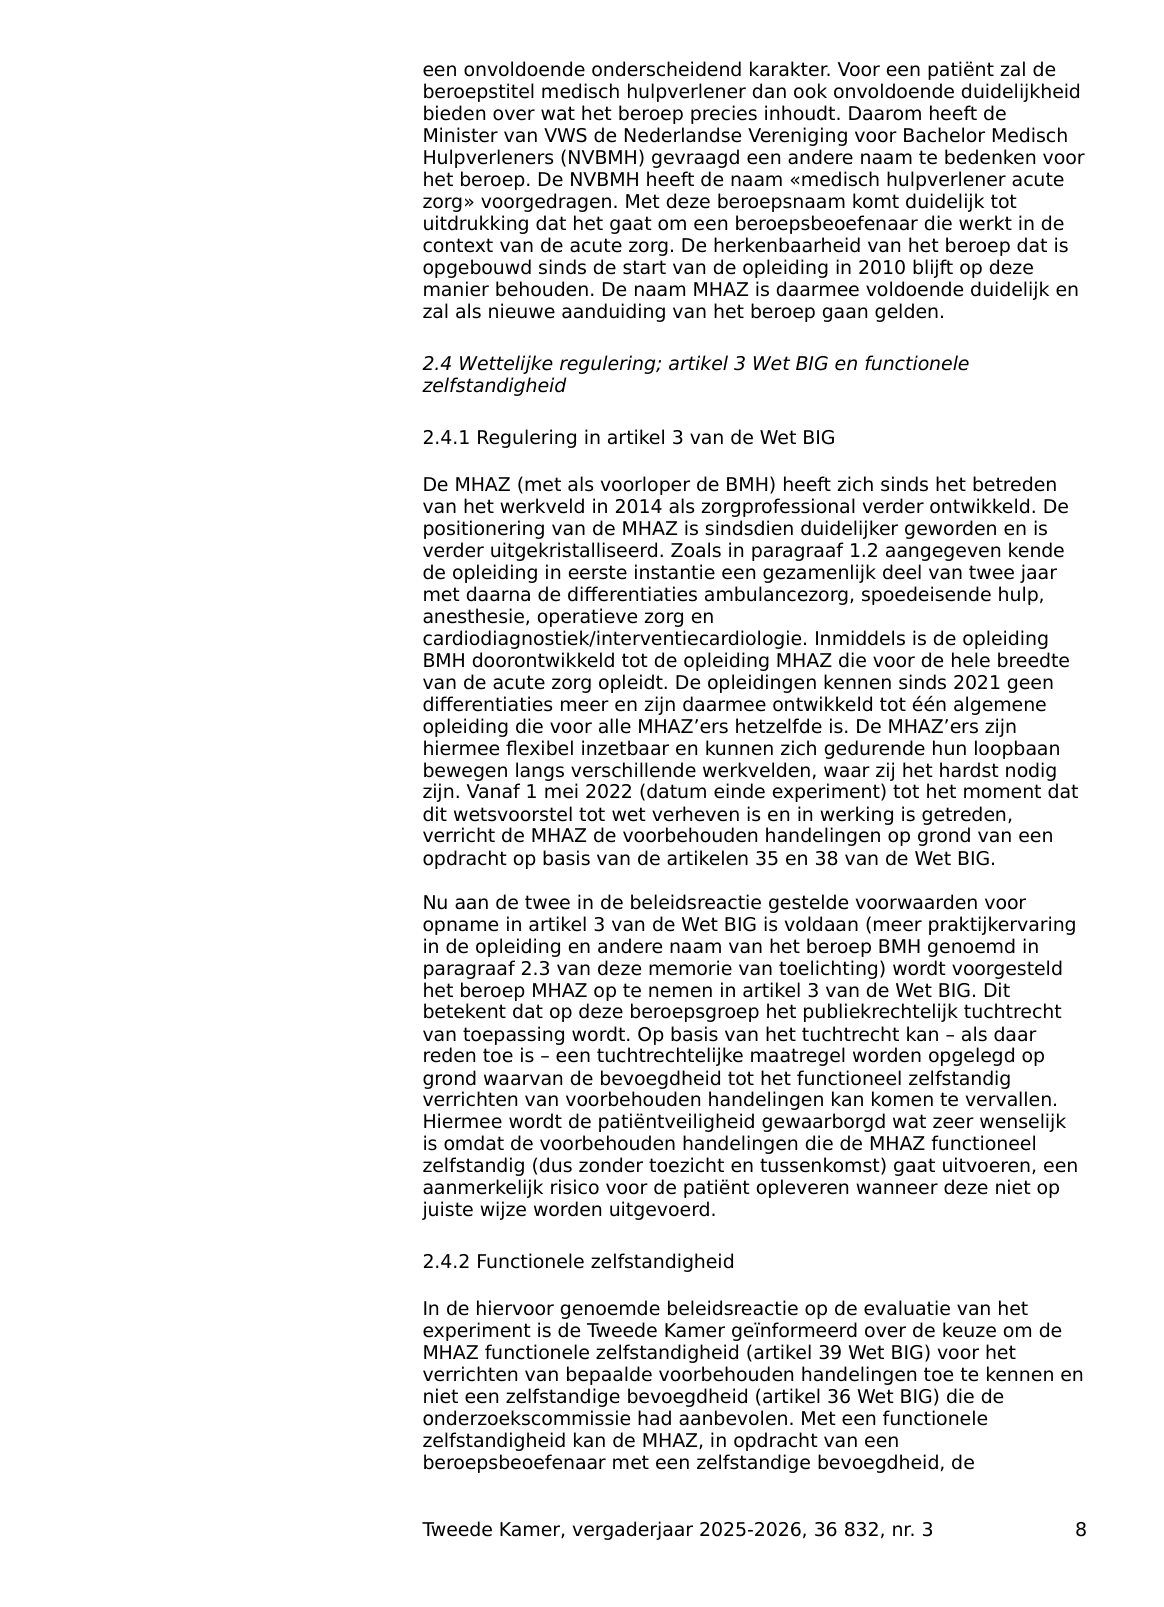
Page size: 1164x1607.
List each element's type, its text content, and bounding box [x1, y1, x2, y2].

subtitle 2.4.2 Functionele zelfstandigheid [422, 1251, 1087, 1273]
text een onvoldoende onderscheidend karakter. Voor een patiënt zal de beroepstitel medisch hulpverlener dan ook onvoldoende duidelijkheid bieden over wat het beroep precies inhoudt. Daarom heeft de Minister van VWS de Nederlandse Vereniging voor Bachelor Medisch Hulpverleners (NVBMH) gevraagd een andere naam te bedenken voor het beroep. De NVBMH heeft de naam «medisch hulpverlener acute zorg» voorgedragen. Met deze beroepsnaam komt duidelijk tot uitdrukking dat het gaat om een beroepsbeoefenaar die werkt in de context van de acute zorg. De herkenbaarheid van het beroep dat is opgebouwd sinds de start van de opleiding in 2010 blijft op deze manier behouden. De naam MHAZ is daarmee voldoende duidelijk en zal als nieuwe aanduiding van het beroep gaan gelden. [422, 59, 1087, 323]
text In de hiervoor genoemde beleidsreactie op de evaluatie van het experiment is de Tweede Kamer geïnformeerd over de keuze om de MHAZ functionele zelfstandigheid (artikel 39 Wet BIG) voor het verrichten van bepaalde voorbehouden handelingen toe te kennen en niet een zelfstandige bevoegdheid (artikel 36 Wet BIG) die de onderzoekscommissie had aanbevolen. Met een functionele zelfstandigheid kan de MHAZ, in opdracht van een beroepsbeoefenaar met een zelfstandige bevoegdheid, de [422, 1298, 1087, 1474]
text Nu aan de twee in de beleidsreactie gestelde voorwaarden voor opname in artikel 3 van de Wet BIG is voldaan (meer praktijkervaring in de opleiding en andere naam van het beroep BMH genoemd in paragraaf 2.3 van deze memorie van toelichting) wordt voorgesteld het beroep MHAZ op te nemen in artikel 3 van de Wet BIG. Dit betekent dat op deze beroepsgroep het publiekrechtelijk tuchtrecht van toepassing wordt. Op basis van het tuchtrecht kan – als daar reden toe is – een tuchtrechtelijke maatregel worden opgelegd op grond waarvan de bevoegdheid tot het functioneel zelfstandig verrichten van voorbehouden handelingen kan komen te vervallen. Hiermee wordt de patiëntveiligheid gewaarborgd wat zeer wenselijk is omdat de voorbehouden handelingen die de MHAZ functioneel zelfstandig (dus zonder toezicht en tussenkomst) gaat uitvoeren, een aanmerkelijk risico voor de patiënt opleveren wanneer deze niet op juiste wijze worden uitgevoerd. [422, 892, 1087, 1221]
subtitle 2.4.1 Regulering in artikel 3 van de Wet BIG [422, 427, 1087, 449]
subtitle 2.4 Wettelijke regulering; artikel 3 Wet BIG en functionele zelfstandigheid [422, 353, 1087, 397]
text De MHAZ (met als voorloper de BMH) heeft zich sinds het betreden van het werkveld in 2014 als zorgprofessional verder ontwikkeld. De positionering van de MHAZ is sindsdien duidelijker geworden en is verder uitgekristalliseerd. Zoals in paragraaf 1.2 aangegeven kende de opleiding in eerste instantie een gezamenlijk deel van twee jaar met daarna de differentiaties ambulancezorg, spoedeisende hulp, anesthesie, operatieve zorg en cardiodiagnostiek/interventiecardiologie. Inmiddels is de opleiding BMH doorontwikkeld tot de opleiding MHAZ die voor de hele breedte van de acute zorg opleidt. De opleidingen kennen sinds 2021 geen differentiaties meer en zijn daarmee ontwikkeld tot één algemene opleiding die voor alle MHAZ’ers hetzelfde is. De MHAZ’ers zijn hiermee flexibel inzetbaar en kunnen zich gedurende hun loopbaan bewegen langs verschillende werkvelden, waar zij het hardst nodig zijn. Vanaf 1 mei 2022 (datum einde experiment) tot het moment dat dit wetsvoorstel tot wet verheven is en in werking is getreden, verricht de MHAZ de voorbehouden handelingen op grond van een opdracht op basis van de artikelen 35 en 38 van de Wet BIG. [422, 474, 1087, 869]
